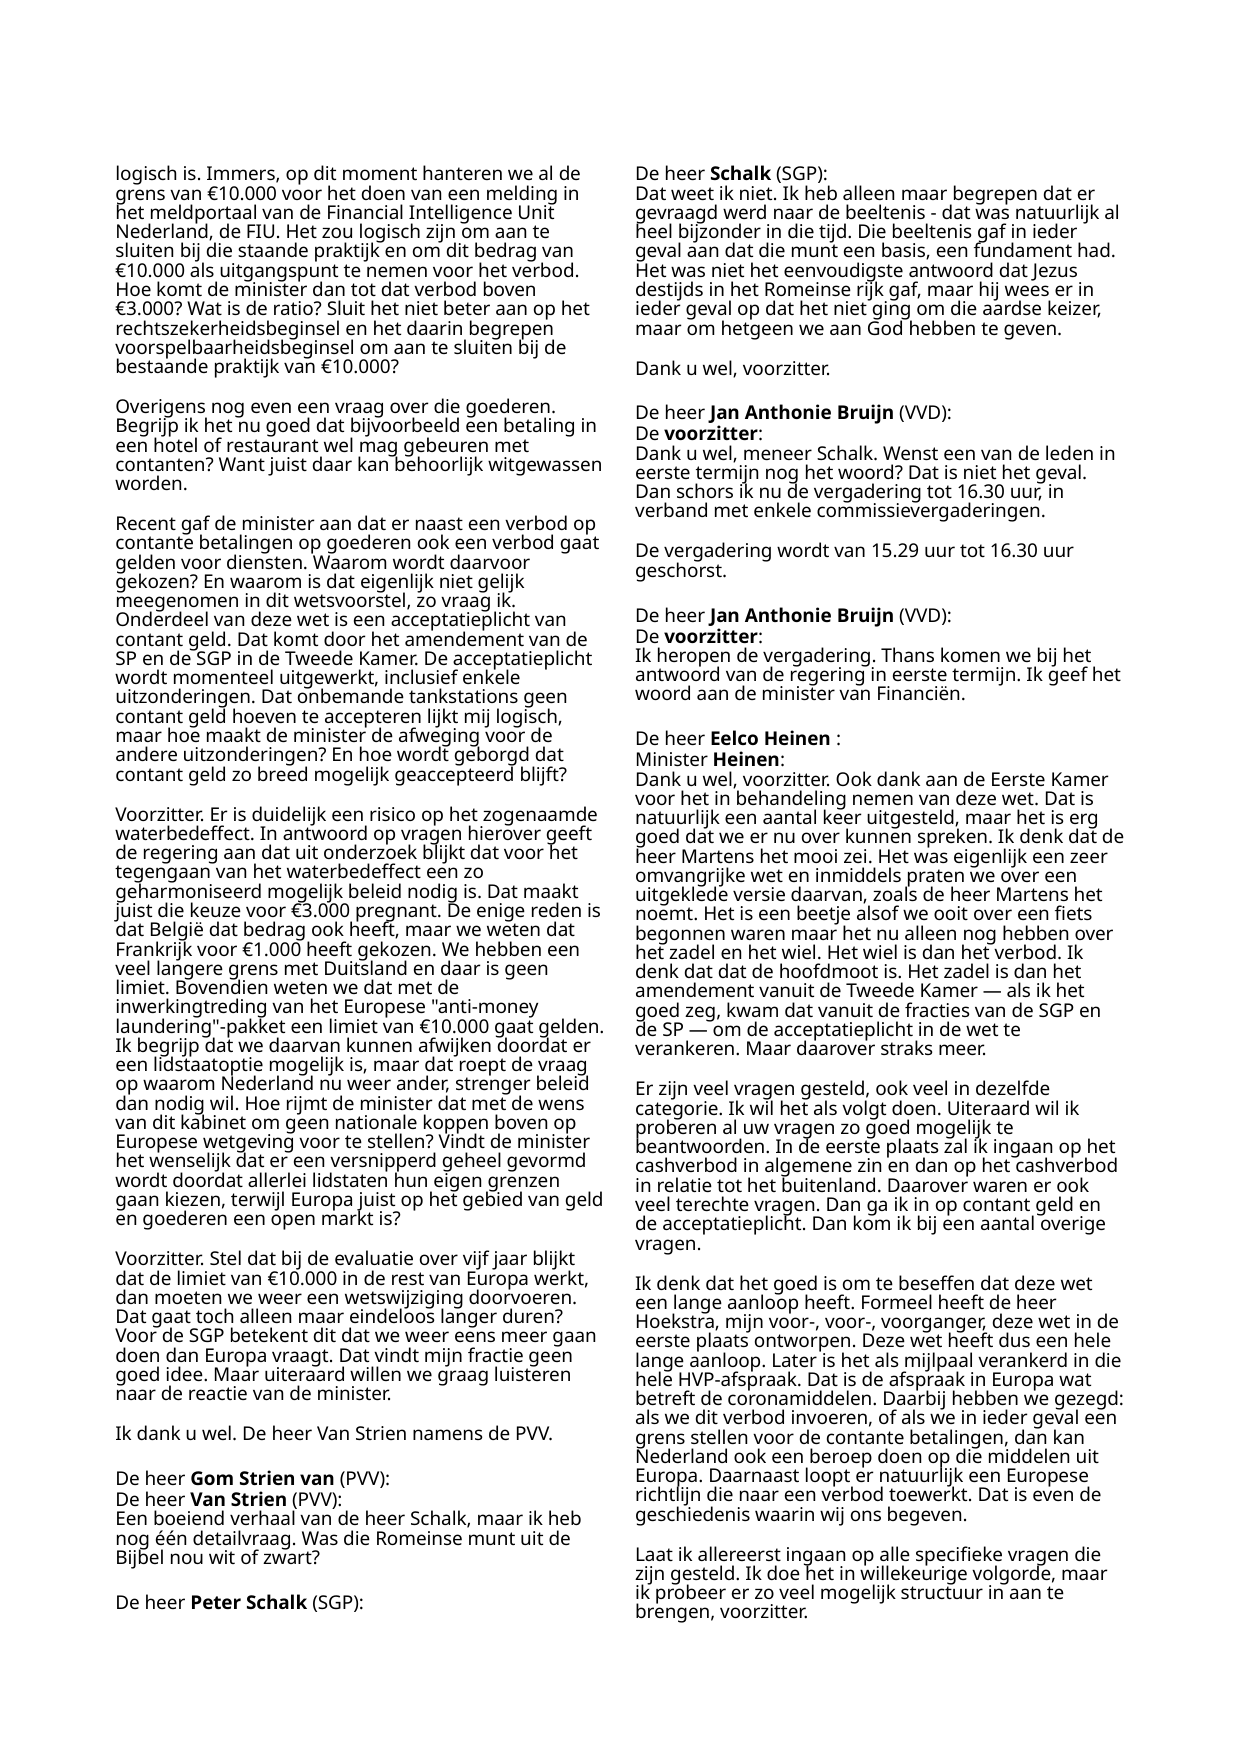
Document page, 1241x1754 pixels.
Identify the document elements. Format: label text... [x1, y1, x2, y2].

text Dat weet ik niet. Ik heb alleen maar begrepen dat er gevraagd werd naar de beeltenis - dat was natuurlijk al heel bijzonder in die tijd. Die beeltenis gaf in ieder geval aan dat die munt een basis, een fundament had. Het was niet het eenvoudigste antwoord dat Jezus destijds in het Romeinse rijk gaf, maar hij wees er in ieder geval op dat het niet ging om die aardse keizer, maar om hetgeen we aan God hebben te geven. [635, 184, 1125, 339]
text Recent gaf de minister aan dat er naast een verbod op contante betalingen op goederen ook een verbod gaat gelden voor diensten. Waarom wordt daarvoor gekozen? En waarom is dat eigenlijk niet gelijk meegenomen in dit wetsvoorstel, zo vraag ik. Onderdeel van deze wet is een acceptatieplicht van contant geld. Dat komt door het amendement van de SP en de SGP in de Tweede Kamer. De acceptatieplicht wordt momenteel uitgewerkt, inclusief enkele uitzonderingen. Dat onbemande tankstations geen contant geld hoeven te accepteren lijkt mij logisch, maar hoe maakt de minister de afweging voor de andere uitzonderingen? En hoe wordt geborgd dat contant geld zo breed mogelijk geaccepteerd blijft? [115, 515, 605, 785]
text De heer Peter Schalk (SGP): [115, 1589, 605, 1615]
text Voorzitter. Stel dat bij de evaluatie over vijf jaar blijkt dat de limiet van €10.000 in de rest van Europa werkt, dan moeten we weer een wetswijziging doorvoeren. Dat gaat toch alleen maar eindeloos langer duren? Voor de SGP betekent dit dat we weer eens meer gaan doen dan Europa vraagt. Dat vindt mijn fractie geen goed idee. Maar uiteraard willen we graag luisteren naar de reactie van de minister. [115, 1250, 605, 1404]
text Ik dank u wel. De heer Van Strien namens de PVV. [115, 1425, 605, 1444]
text Voorzitter. Er is duidelijk een risico op het zogenaamde waterbedeffect. In antwoord op vragen hierover geeft de regering aan dat uit onderzoek blijkt dat voor het tegengaan van het waterbedeffect een zo geharmoniseerd mogelijk beleid nodig is. Dat maakt juist die keuze voor €3.000 pregnant. De enige reden is dat België dat bedrag ook heeft, maar we weten dat Frankrijk voor €1.000 heeft gekozen. We hebben een veel langere grens met Duitsland en daar is geen limiet. Bovendien weten we dat met de inwerkingtreding van het Europese "anti-money laundering"-pakket een limiet van €10.000 gaat gelden. Ik begrijp dat we daarvan kunnen afwijken doordat er een lidstaatoptie mogelijk is, maar dat roept de vraag op waarom Nederland nu weer ander, strenger beleid dan nodig wil. Hoe rijmt de minister dat met de wens van dit kabinet om geen nationale koppen boven op Europese wetgeving voor te stellen? Vindt de minister het wenselijk dat er een versnipperd geheel gevormd wordt doordat allerlei lidstaten hun eigen grenzen gaan kiezen, terwijl Europa juist op het gebied van geld en goederen een open markt is? [115, 806, 605, 1229]
text logisch is. Immers, op dit moment hanteren we al de grens van €10.000 voor het doen van een melding in het meldportaal van de Financial Intelligence Unit Nederland, de FIU. Het zou logisch zijn om aan te sluiten bij die staande praktijk en om dit bedrag van €10.000 als uitgangspunt te nemen voor het verbod. Hoe komt de minister dan tot dat verbod boven €3.000? Wat is de ratio? Sluit het niet beter aan op het rechtszekerheidsbeginsel en het daarin begrepen voorspelbaarheidsbeginsel om aan te sluiten bij de bestaande praktijk van €10.000? [115, 165, 605, 377]
text Ik denk dat het goed is om te beseffen dat deze wet een lange aanloop heeft. Formeel heeft de heer Hoekstra, mijn voor-, voor-, voorganger, deze wet in de eerste plaats ontworpen. Deze wet heeft dus een hele lange aanloop. Later is het als mijlpaal verankerd in die hele HVP-afspraak. Dat is de afspraak in Europa wat betreft de coronamiddelen. Daarbij hebben we gezegd: als we dit verbod invoeren, of als we in ieder geval een grens stellen voor de contante betalingen, dan kan Nederland ook een beroep doen op die middelen uit Europa. Daarnaast loopt er natuurlijk een Europese richtlijn die naar een verbod toewerkt. Dat is even de geschiedenis waarin wij ons begeven. [635, 1274, 1125, 1525]
text Dank u wel, meneer Schalk. Wenst een van de leden in eerste termijn nog het woord? Dat is niet het geval. Dan schors ik nu de vergadering tot 16.30 uur, in verband met enkele commissievergaderingen. [635, 444, 1125, 522]
text Dank u wel, voorzitter. [635, 359, 1125, 379]
text Overigens nog even een vraag over die goederen. Begrijp ik het nu goed dat bijvoorbeeld een betaling in een hotel of restaurant wel mag gebeuren met contanten? Want juist daar kan behoorlijk witgewassen worden. [115, 398, 605, 494]
text De heer Van Strien (PVV): [115, 1491, 605, 1510]
text De vergadering wordt van 15.29 uur tot 16.30 uur geschorst. [635, 542, 1125, 581]
text Er zijn veel vragen gesteld, ook veel in dezelfde categorie. Ik wil het als volgt doen. Uiteraard wil ik proberen al uw vragen zo goed mogelijk te beantwoorden. In de eerste plaats zal ik ingaan op het cashverbod in algemene zin en dan op het cashverbod in relatie tot het buitenland. Daarover waren er ook veel terechte vragen. Dan ga ik in op contant geld en de acceptatieplicht. Dan kom ik bij een aantal overige vragen. [635, 1080, 1125, 1254]
text Ik heropen de vergadering. Thans komen we bij het antwoord van de regering in eerste termijn. Ik geef het woord aan de minister van Financiën. [635, 647, 1125, 705]
text De heer Schalk (SGP): [635, 165, 1125, 184]
text De heer Gom Strien van (PVV): [115, 1465, 605, 1491]
text De voorzitter: [635, 628, 1125, 647]
text Een boeiend verhaal van de heer Schalk, maar ik heb nog één detailvraag. Was die Romeinse munt uit de Bijbel nou wit of zwart? [115, 1510, 605, 1568]
text De heer Jan Anthonie Bruijn (VVD): [635, 602, 1125, 628]
text De heer Jan Anthonie Bruijn (VVD): [635, 399, 1125, 425]
text Dank u wel, voorzitter. Ook dank aan de Eerste Kamer voor het in behandeling nemen van deze wet. Dat is natuurlijk een aantal keer uitgesteld, maar het is erg goed dat we er nu over kunnen spreken. Ik denk dat de heer Martens het mooi zei. Het was eigenlijk een zeer omvangrijke wet en inmiddels praten we over een uitgeklede versie daarvan, zoals de heer Martens het noemt. Het is een beetje alsof we ooit over een fiets begonnen waren maar het nu alleen nog hebben over het zadel en het wiel. Het wiel is dan het verbod. Ik denk dat dat de hoofdmoot is. Het zadel is dan het amendement vanuit de Tweede Kamer — als ik het goed zeg, kwam dat vanuit de fracties van de SGP en de SP — om de acceptatieplicht in de wet te verankeren. Maar daarover straks meer. [635, 771, 1125, 1059]
text De heer Eelco Heinen : [635, 726, 1125, 751]
text De voorzitter: [635, 425, 1125, 444]
text Minister Heinen: [635, 751, 1125, 771]
text Laat ik allereerst ingaan op alle specifieke vragen die zijn gesteld. Ik doe het in willekeurige volgorde, maar ik probeer er zo veel mogelijk structuur in aan te brengen, voorzitter. [635, 1546, 1125, 1623]
